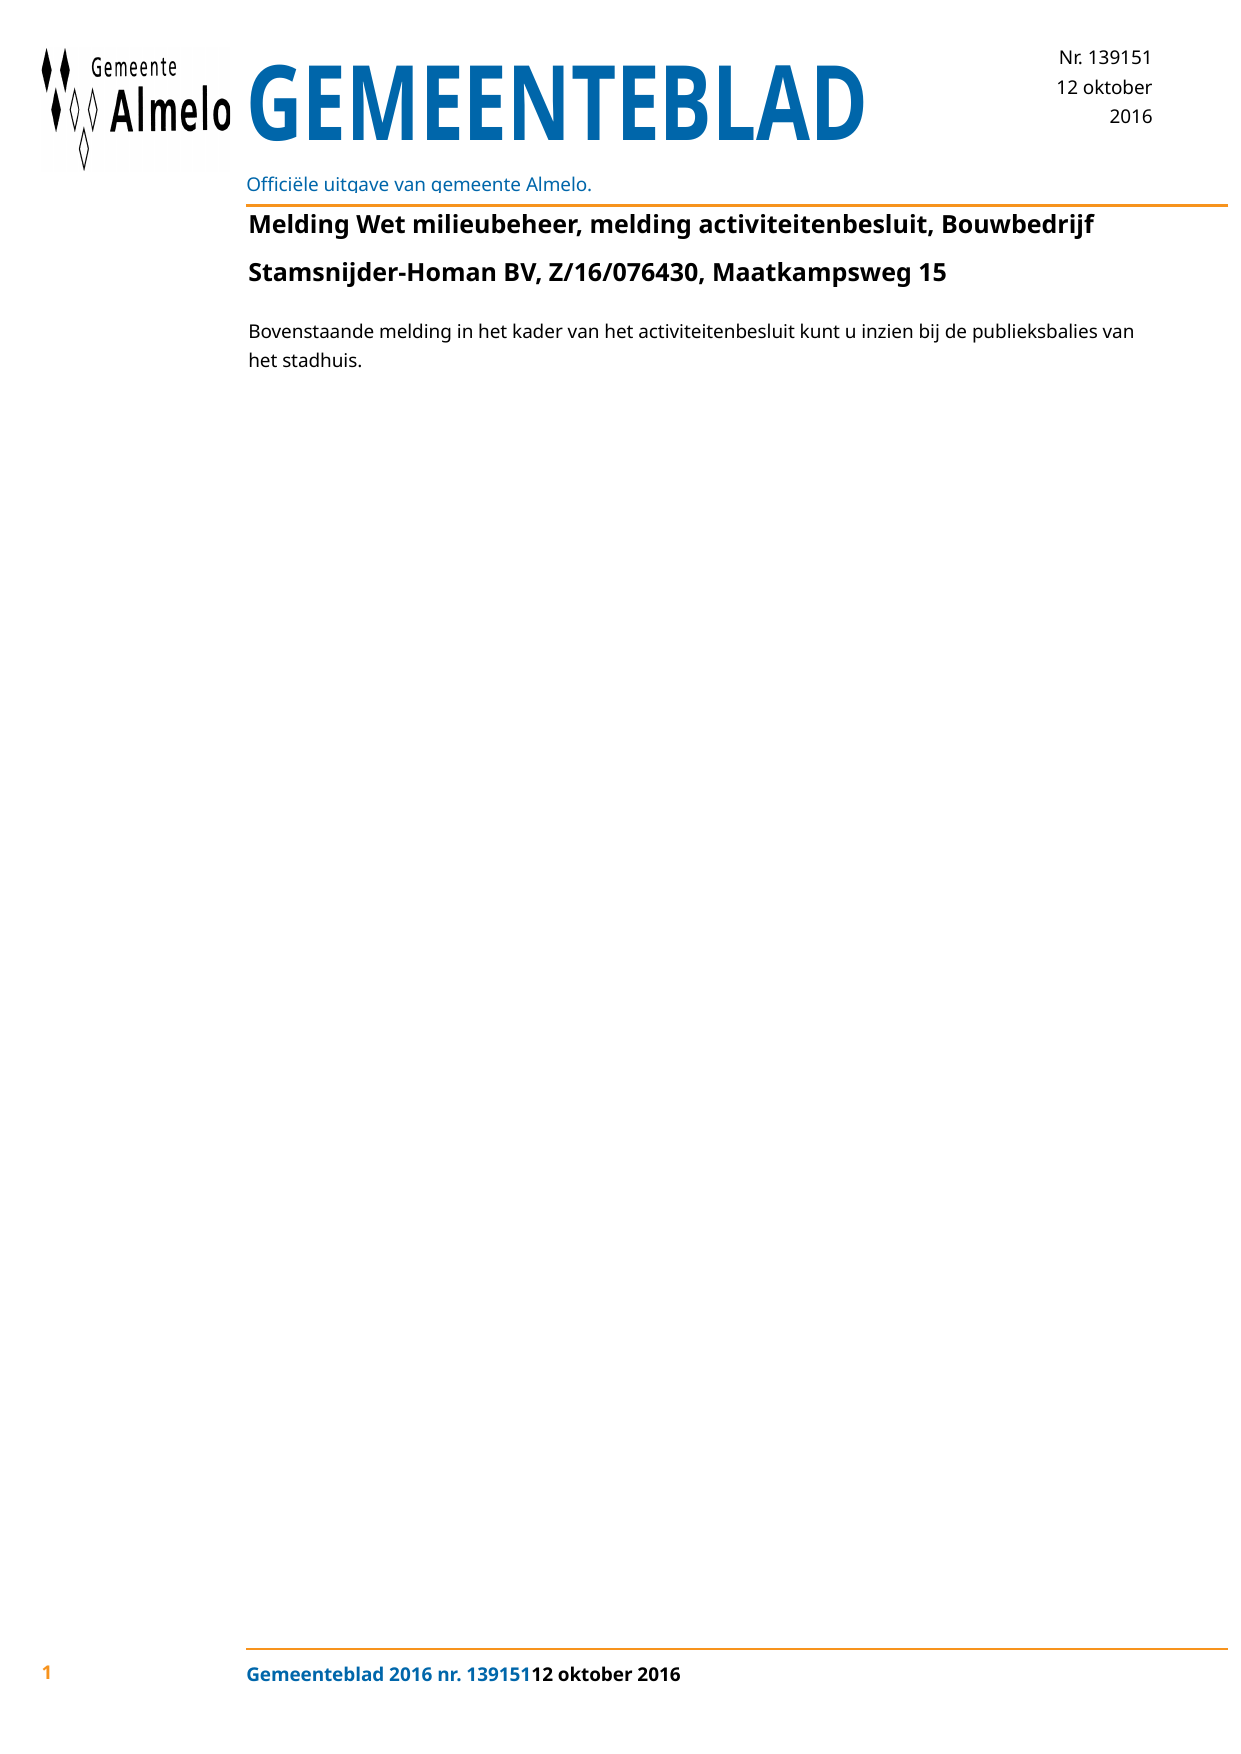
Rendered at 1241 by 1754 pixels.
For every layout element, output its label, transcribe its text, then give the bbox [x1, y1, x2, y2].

text Melding Wet milieubeheer, melding activiteitenbesluit, Bouwbedrijf Stamsnijder-Homan BV, Z/16/076430, Maatkampsweg 15 [248, 207, 1152, 288]
picture [41, 47, 231, 172]
text Bovenstaande melding in het kader van het activiteitenbesluit kunt u inzien bij de publieksbalies van het stadhuis. [248, 318, 1152, 373]
